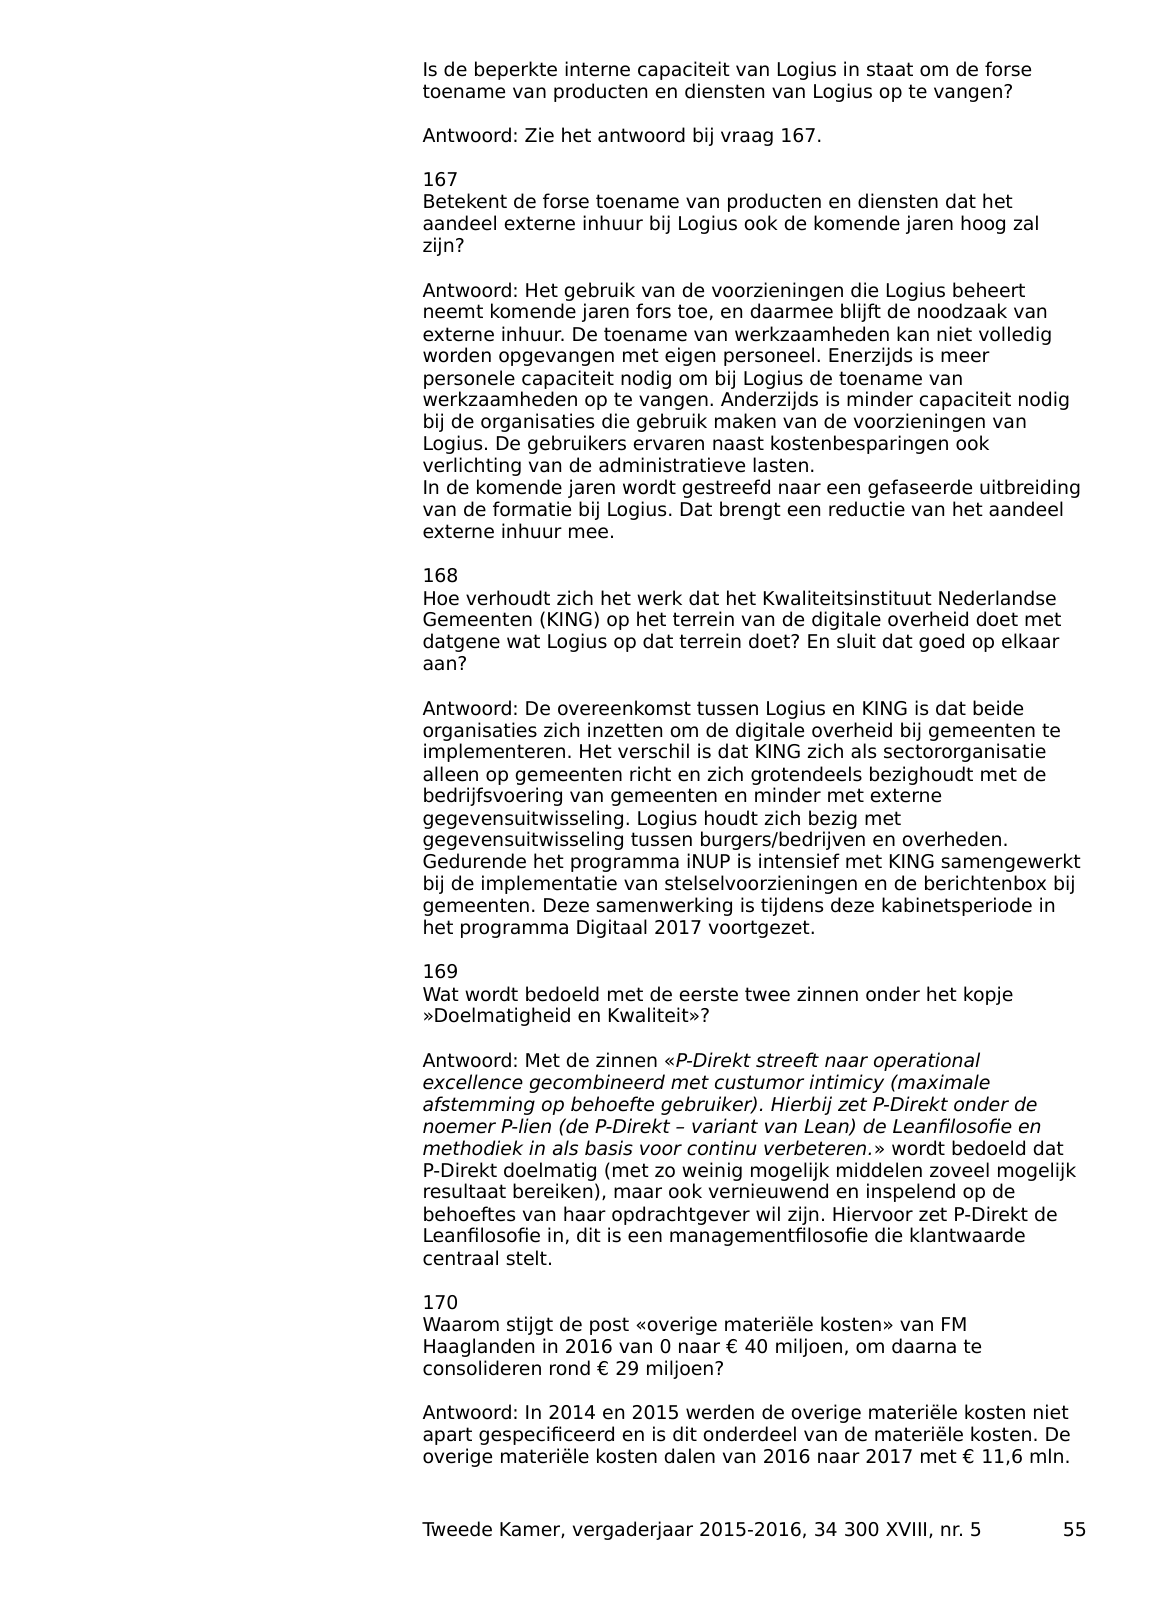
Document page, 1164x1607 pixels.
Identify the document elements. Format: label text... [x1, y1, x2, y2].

text Antwoord: Het gebruik van de voorzieningen die Logius beheert neemt komende jaren fors toe, en daarmee blijft de noodzaak van externe inhuur. De toename van werkzaamheden kan niet volledig worden opgevangen met eigen personeel. Enerzijds is meer personele capaciteit nodig om bij Logius de toename van werkzaamheden op te vangen. Anderzijds is minder capaciteit nodig bij de organisaties die gebruik maken van de voorzieningen van Logius. De gebruikers ervaren naast kostenbesparingen ook verlichting van de administratieve lasten. [422, 279, 1087, 477]
text Is de beperkte interne capaciteit van Logius in staat om de forse toename van producten en diensten van Logius op te vangen? [422, 59, 1087, 103]
text Waarom stijgt de post «overige materiële kosten» van FM Haaglanden in 2016 van 0 naar € 40 miljoen, om daarna te consolideren rond € 29 miljoen? [422, 1313, 1087, 1379]
text Hoe verhoudt zich het werk dat het Kwaliteitsinstituut Nederlandse Gemeenten (KING) op het terrein van de digitale overheid doet met datgene wat Logius op dat terrein doet? En sluit dat goed op elkaar aan? [422, 587, 1087, 675]
text Antwoord: De overeenkomst tussen Logius en KING is dat beide organisaties zich inzetten om de digitale overheid bij gemeenten te implementeren. Het verschil is dat KING zich als sectororganisatie alleen op gemeenten richt en zich grotendeels bezighoudt met de bedrijfsvoering van gemeenten en minder met externe gegevensuitwisseling. Logius houdt zich bezig met gegevensuitwisseling tussen burgers/bedrijven en overheden. Gedurende het programma iNUP is intensief met KING samengewerkt bij de implementatie van stelselvoorzieningen en de berichtenbox bij gemeenten. Deze samenwerking is tijdens deze kabinetsperiode in het programma Digitaal 2017 voortgezet. [422, 697, 1087, 939]
text Betekent de forse toename van producten en diensten dat het aandeel externe inhuur bij Logius ook de komende jaren hoog zal zijn? [422, 191, 1087, 257]
text Antwoord: Met de zinnen «P-Direkt streeft naar operational excellence gecombineerd met custumor intimicy (maximale afstemming op behoefte gebruiker). Hierbij zet P-Direkt onder de noemer P-lien (de P-Direkt – variant van Lean) de Leanfilosofie en methodiek in als basis voor continu verbeteren.» wordt bedoeld dat P-Direkt doelmatig (met zo weinig mogelijk middelen zoveel mogelijk resultaat bereiken), maar ook vernieuwend en inspelend op de behoeftes van haar opdrachtgever wil zijn. Hiervoor zet P-Direkt de Leanfilosofie in, dit is een managementfilosofie die klantwaarde centraal stelt. [422, 1049, 1087, 1269]
text In de komende jaren wordt gestreefd naar een gefaseerde uitbreiding van de formatie bij Logius. Dat brengt een reductie van het aandeel externe inhuur mee. [422, 477, 1087, 543]
text Antwoord: Zie het antwoord bij vraag 167. [422, 125, 1087, 147]
text 168 [422, 565, 1087, 587]
text 169 [422, 961, 1087, 983]
text Antwoord: In 2014 en 2015 werden de overige materiële kosten niet apart gespecificeerd en is dit onderdeel van de materiële kosten. De overige materiële kosten dalen van 2016 naar 2017 met € 11,6 mln. [422, 1402, 1087, 1468]
text 167 [422, 169, 1087, 191]
text 170 [422, 1292, 1087, 1313]
text Wat wordt bedoeld met de eerste twee zinnen onder het kopje »Doelmatigheid en Kwaliteit»? [422, 983, 1087, 1027]
